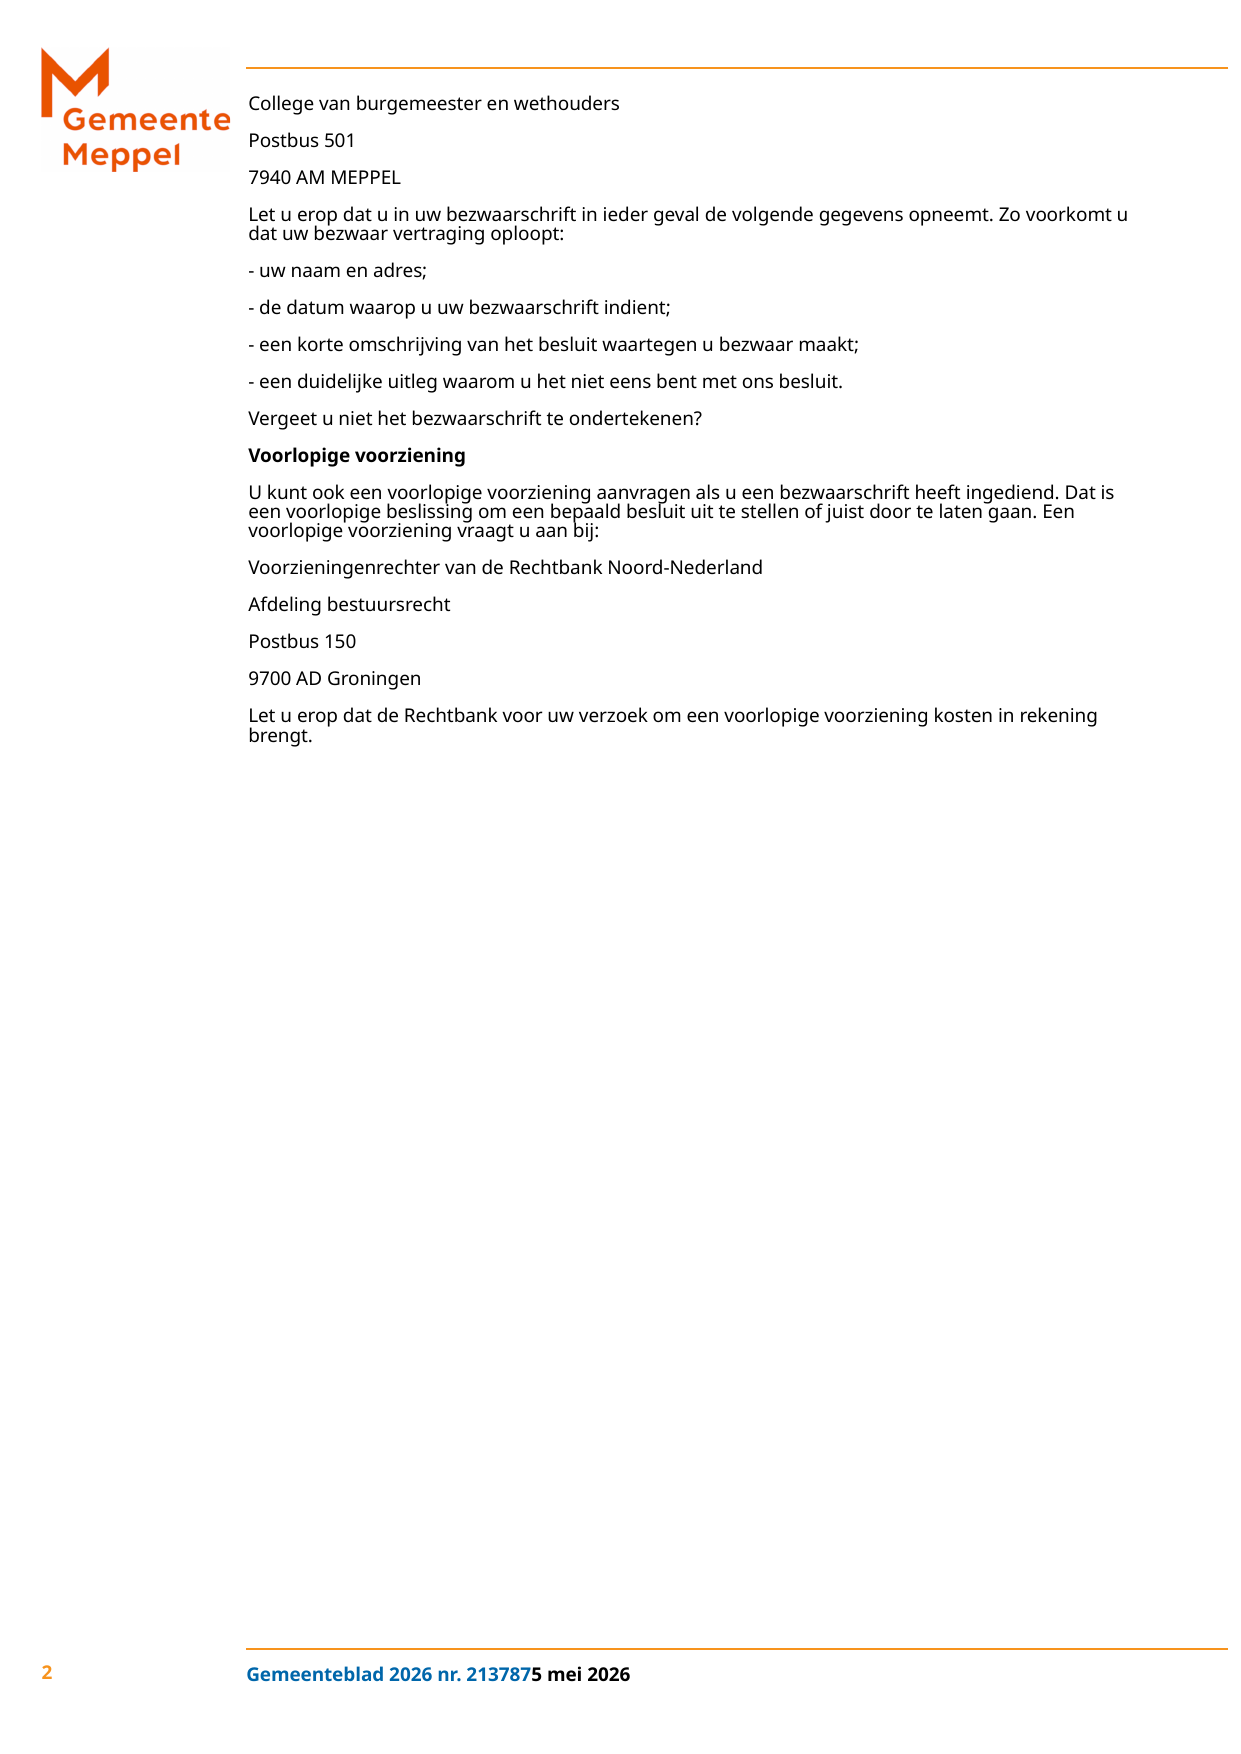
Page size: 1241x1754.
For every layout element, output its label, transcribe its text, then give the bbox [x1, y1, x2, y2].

text Postbus 150 [248, 633, 1152, 653]
text Let u erop dat de Rechtbank voor uw verzoek om een voorlopige voorziening kosten in rekening brengt. [248, 707, 1152, 746]
text Afdeling bestuursrecht [248, 596, 1152, 616]
text Vergeet u niet het bezwaarschrift te ondertekenen? [248, 410, 1152, 429]
text - uw naam en adres; [248, 262, 1152, 281]
text - een korte omschrijving van het besluit waartegen u bezwaar maakt; [248, 336, 1152, 355]
text Voorzieningenrechter van de Rechtbank Noord-Nederland [248, 559, 1152, 579]
picture [41, 47, 231, 172]
text - een duidelijke uitleg waarom u het niet eens bent met ons besluit. [248, 373, 1152, 392]
text 9700 AD Groningen [248, 670, 1152, 689]
text U kunt ook een voorlopige voorziening aanvragen als u een bezwaarschrift heeft ingediend. Dat is een voorlopige beslissing om een bepaald besluit uit te stellen of juist door te laten gaan. Een voorlopige voorziening vraagt u aan bij: [248, 484, 1152, 542]
text Voorlopige voorziening [248, 447, 1152, 466]
text Postbus 501 [248, 132, 1152, 151]
text College van burgemeester en wethouders [248, 95, 1152, 114]
text - de datum waarop u uw bezwaarschrift indient; [248, 299, 1152, 318]
text 7940 AM MEPPEL [248, 169, 1152, 188]
text Let u erop dat u in uw bezwaarschrift in ieder geval de volgende gegevens opneemt. Zo voorkomt u dat uw bezwaar vertraging oploopt: [248, 206, 1152, 244]
